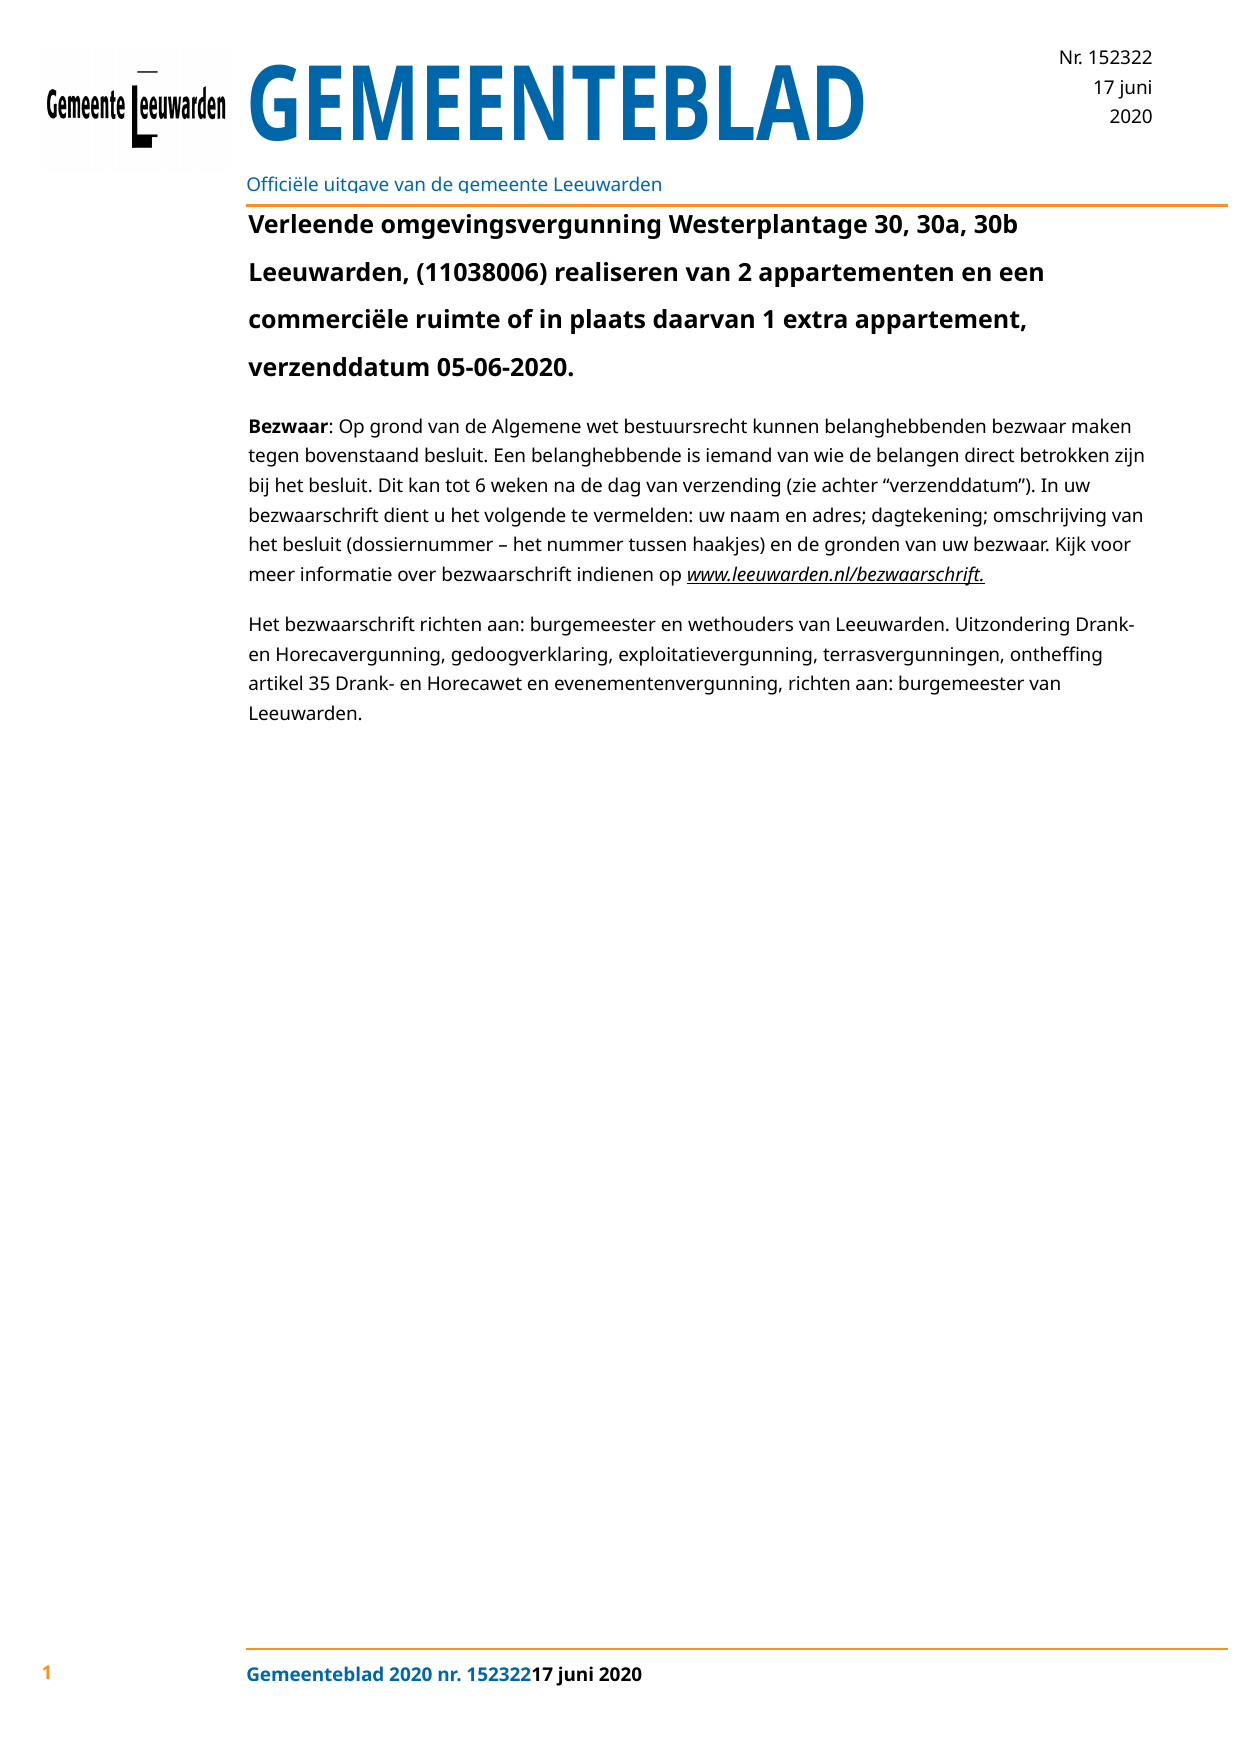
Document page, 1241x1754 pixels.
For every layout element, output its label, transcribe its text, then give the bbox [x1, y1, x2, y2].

text Het bezwaarschrift richten aan: burgemeester en wethouders van Leeuwarden. Uitzondering Drank- en Horecavergunning, gedoogverklaring, exploitatievergunning, terrasvergunningen, ontheffing artikel 35 Drank- en Horecawet en evenementenvergunning, richten aan: burgemeester van Leeuwarden. [248, 611, 1152, 726]
text Verleende omgevingsvergunning Westerplantage 30, 30a, 30b Leeuwarden, (11038006) realiseren van 2 appartementen en een commerciële ruimte of in plaats daarvan 1 extra appartement, verzenddatum 05-06-2020. [248, 207, 1152, 384]
text Bezwaar: Op grond van de Algemene wet bestuursrecht kunnen belanghebbenden bezwaar maken tegen bovenstaand besluit. Een belanghebbende is iemand van wie de belangen direct betrokken zijn bij het besluit. Dit kan tot 6 weken na de dag van verzending (zie achter “verzenddatum”). In uw bezwaarschrift dient u het volgende te vermelden: uw naam en adres; dagtekening; omschrijving van het besluit (dossiernummer – het nummer tussen haakjes) en de gronden van uw bezwaar. Kijk voor meer informatie over bezwaarschrift indienen op www.leeuwarden.nl/bezwaarschrift. [248, 413, 1152, 587]
picture [41, 47, 231, 172]
